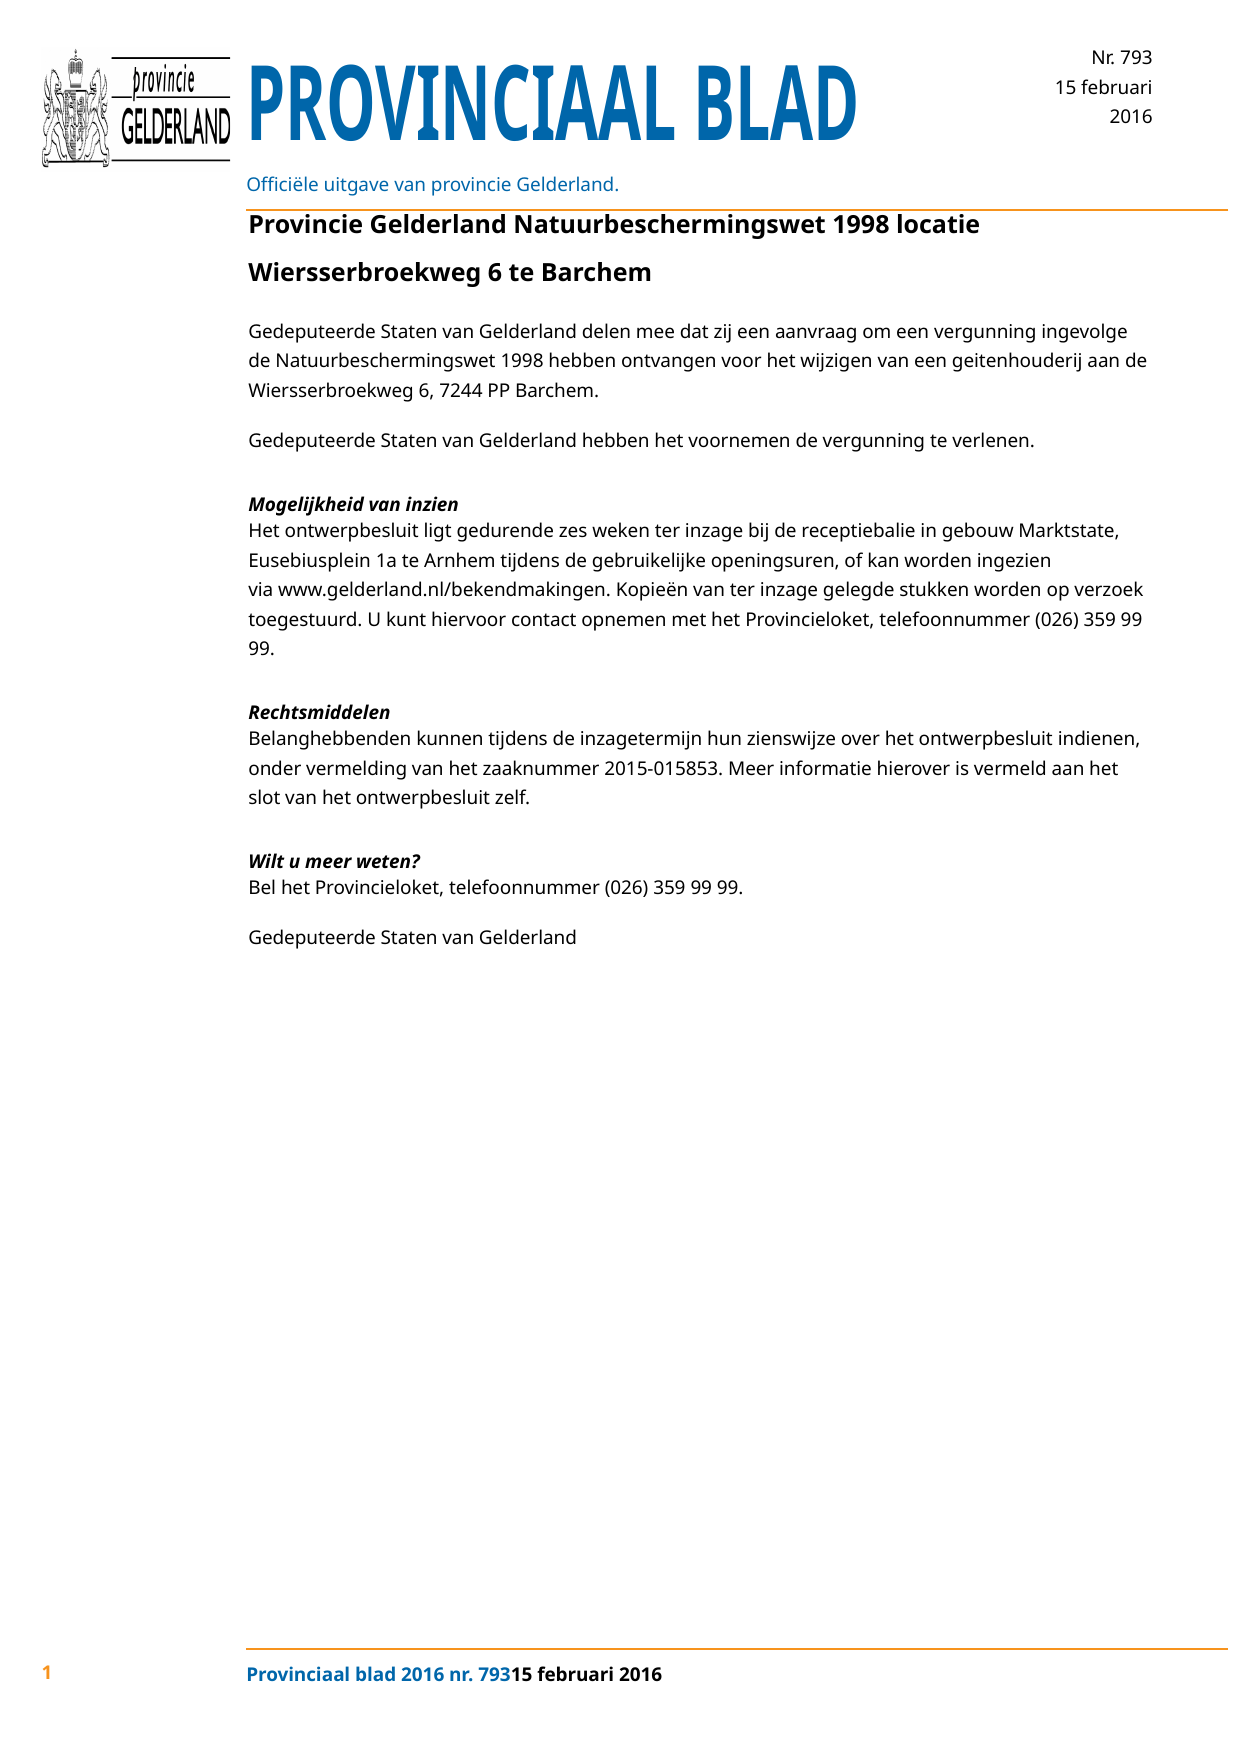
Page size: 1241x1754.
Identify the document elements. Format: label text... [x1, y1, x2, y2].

text Provincie Gelderland Natuurbeschermingswet 1998 locatie Wiersserbroekweg 6 te Barchem [248, 211, 1152, 288]
text Wilt u meer weten? [248, 848, 1152, 874]
picture [41, 47, 231, 172]
text Bel het Provincieloket, telefoonnummer (026) 359 99 99. [248, 874, 1152, 900]
text Mogelijkheid van inzien [248, 491, 1152, 517]
text Rechtsmiddelen [248, 699, 1152, 725]
text Gedeputeerde Staten van Gelderland [248, 924, 1152, 950]
text Het ontwerpbesluit ligt gedurende zes weken ter inzage bij de receptiebalie in gebouw Marktstate, Eusebiusplein 1a te Arnhem tijdens de gebruikelijke openingsuren, of kan worden ingezien via www.gelderland.nl/bekendmakingen. Kopieën van ter inzage gelegde stukken worden op verzoek toegestuurd. U kunt hiervoor contact opnemen met het Provincieloket, telefoonnummer (026) 359 99 99. [248, 517, 1152, 661]
text Belanghebbenden kunnen tijdens de inzagetermijn hun zienswijze over het ontwerpbesluit indienen, onder vermelding van het zaaknummer 2015-015853. Meer informatie hierover is vermeld aan het slot van het ontwerpbesluit zelf. [248, 725, 1152, 810]
text Gedeputeerde Staten van Gelderland delen mee dat zij een aanvraag om een vergunning ingevolge de Natuurbeschermingswet 1998 hebben ontvangen voor het wijzigen van een geitenhouderij aan de Wiersserbroekweg 6, 7244 PP Barchem. [248, 318, 1152, 403]
text Gedeputeerde Staten van Gelderland hebben het voornemen de vergunning te verlenen. [248, 427, 1152, 453]
